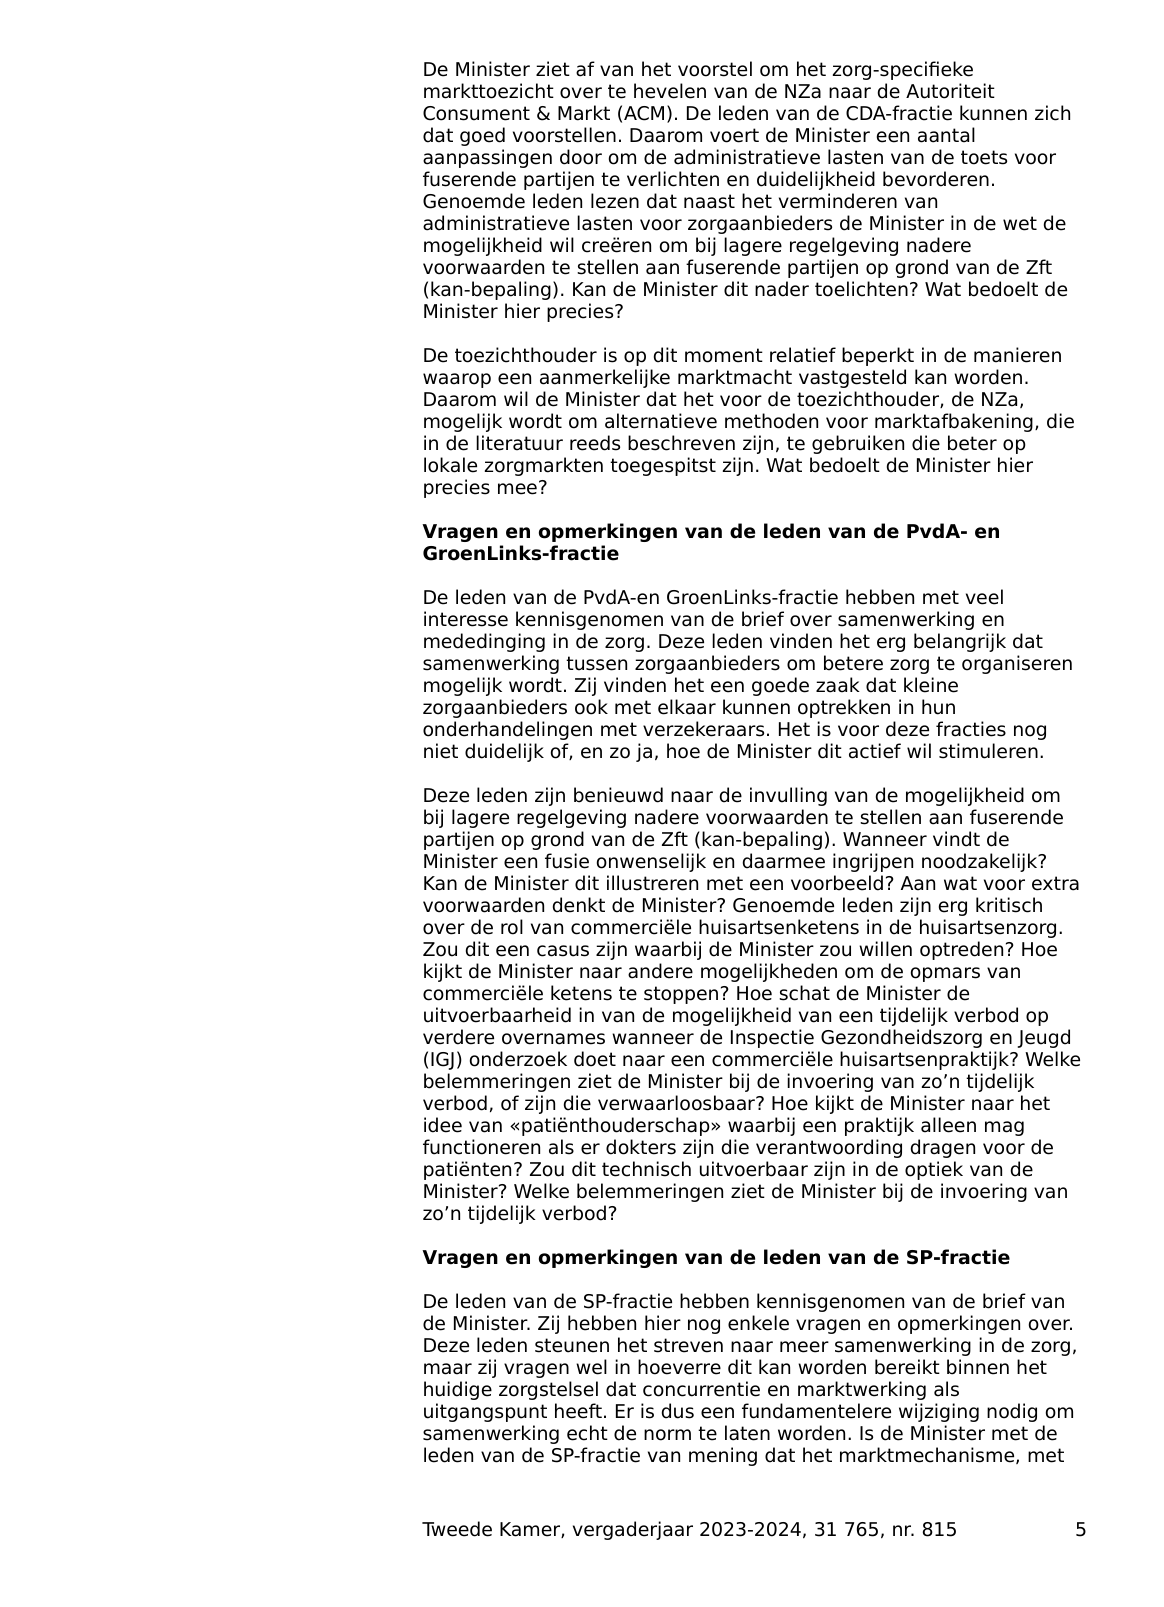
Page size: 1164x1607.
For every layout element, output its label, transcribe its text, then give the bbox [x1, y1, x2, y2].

text Deze leden zijn benieuwd naar de invulling van de mogelijkheid om bij lagere regelgeving nadere voorwaarden te stellen aan fuserende partijen op grond van de Zft (kan-bepaling). Wanneer vindt de Minister een fusie onwenselijk en daarmee ingrijpen noodzakelijk? Kan de Minister dit illustreren met een voorbeeld? Aan wat voor extra voorwaarden denkt de Minister? Genoemde leden zijn erg kritisch over de rol van commerciële huisartsenketens in de huisartsenzorg. Zou dit een casus zijn waarbij de Minister zou willen optreden? Hoe kijkt de Minister naar andere mogelijkheden om de opmars van commerciële ketens te stoppen? Hoe schat de Minister de uitvoerbaarheid in van de mogelijkheid van een tijdelijk verbod op verdere overnames wanneer de Inspectie Gezondheidszorg en Jeugd (IGJ) onderzoek doet naar een commerciële huisartsenpraktijk? Welke belemmeringen ziet de Minister bij de invoering van zo’n tijdelijk verbod, of zijn die verwaarloosbaar? Hoe kijkt de Minister naar het idee van «patiënthouderschap» waarbij een praktijk alleen mag functioneren als er dokters zijn die verantwoording dragen voor de patiënten? Zou dit technisch uitvoerbaar zijn in de optiek van de Minister? Welke belemmeringen ziet de Minister bij de invoering van zo’n tijdelijk verbod? [422, 785, 1087, 1225]
text De Minister ziet af van het voorstel om het zorg-specifieke markttoezicht over te hevelen van de NZa naar de Autoriteit Consument & Markt (ACM). De leden van de CDA-fractie kunnen zich dat goed voorstellen. Daarom voert de Minister een aantal aanpassingen door om de administratieve lasten van de toets voor fuserende partijen te verlichten en duidelijkheid bevorderen. Genoemde leden lezen dat naast het verminderen van administratieve lasten voor zorgaanbieders de Minister in de wet de mogelijkheid wil creëren om bij lagere regelgeving nadere voorwaarden te stellen aan fuserende partijen op grond van de Zft (kan-bepaling). Kan de Minister dit nader toelichten? Wat bedoelt de Minister hier precies? [422, 59, 1087, 323]
subtitle Vragen en opmerkingen van de leden van de SP-fractie [422, 1247, 1087, 1269]
text De toezichthouder is op dit moment relatief beperkt in de manieren waarop een aanmerkelijke marktmacht vastgesteld kan worden. Daarom wil de Minister dat het voor de toezichthouder, de NZa, mogelijk wordt om alternatieve methoden voor marktafbakening, die in de literatuur reeds beschreven zijn, te gebruiken die beter op lokale zorgmarkten toegespitst zijn. Wat bedoelt de Minister hier precies mee? [422, 345, 1087, 499]
text De leden van de PvdA-en GroenLinks-fractie hebben met veel interesse kennisgenomen van de brief over samenwerking en mededinging in de zorg. Deze leden vinden het erg belangrijk dat samenwerking tussen zorgaanbieders om betere zorg te organiseren mogelijk wordt. Zij vinden het een goede zaak dat kleine zorgaanbieders ook met elkaar kunnen optrekken in hun onderhandelingen met verzekeraars. Het is voor deze fracties nog niet duidelijk of, en zo ja, hoe de Minister dit actief wil stimuleren. [422, 587, 1087, 763]
text De leden van de SP-fractie hebben kennisgenomen van de brief van de Minister. Zij hebben hier nog enkele vragen en opmerkingen over. Deze leden steunen het streven naar meer samenwerking in de zorg, maar zij vragen wel in hoeverre dit kan worden bereikt binnen het huidige zorgstelsel dat concurrentie en marktwerking als uitgangspunt heeft. Er is dus een fundamentelere wijziging nodig om samenwerking echt de norm te laten worden. Is de Minister met de leden van de SP-fractie van mening dat het marktmechanisme, met [422, 1291, 1087, 1467]
subtitle Vragen en opmerkingen van de leden van de PvdA- en GroenLinks-fractie [422, 521, 1087, 565]
